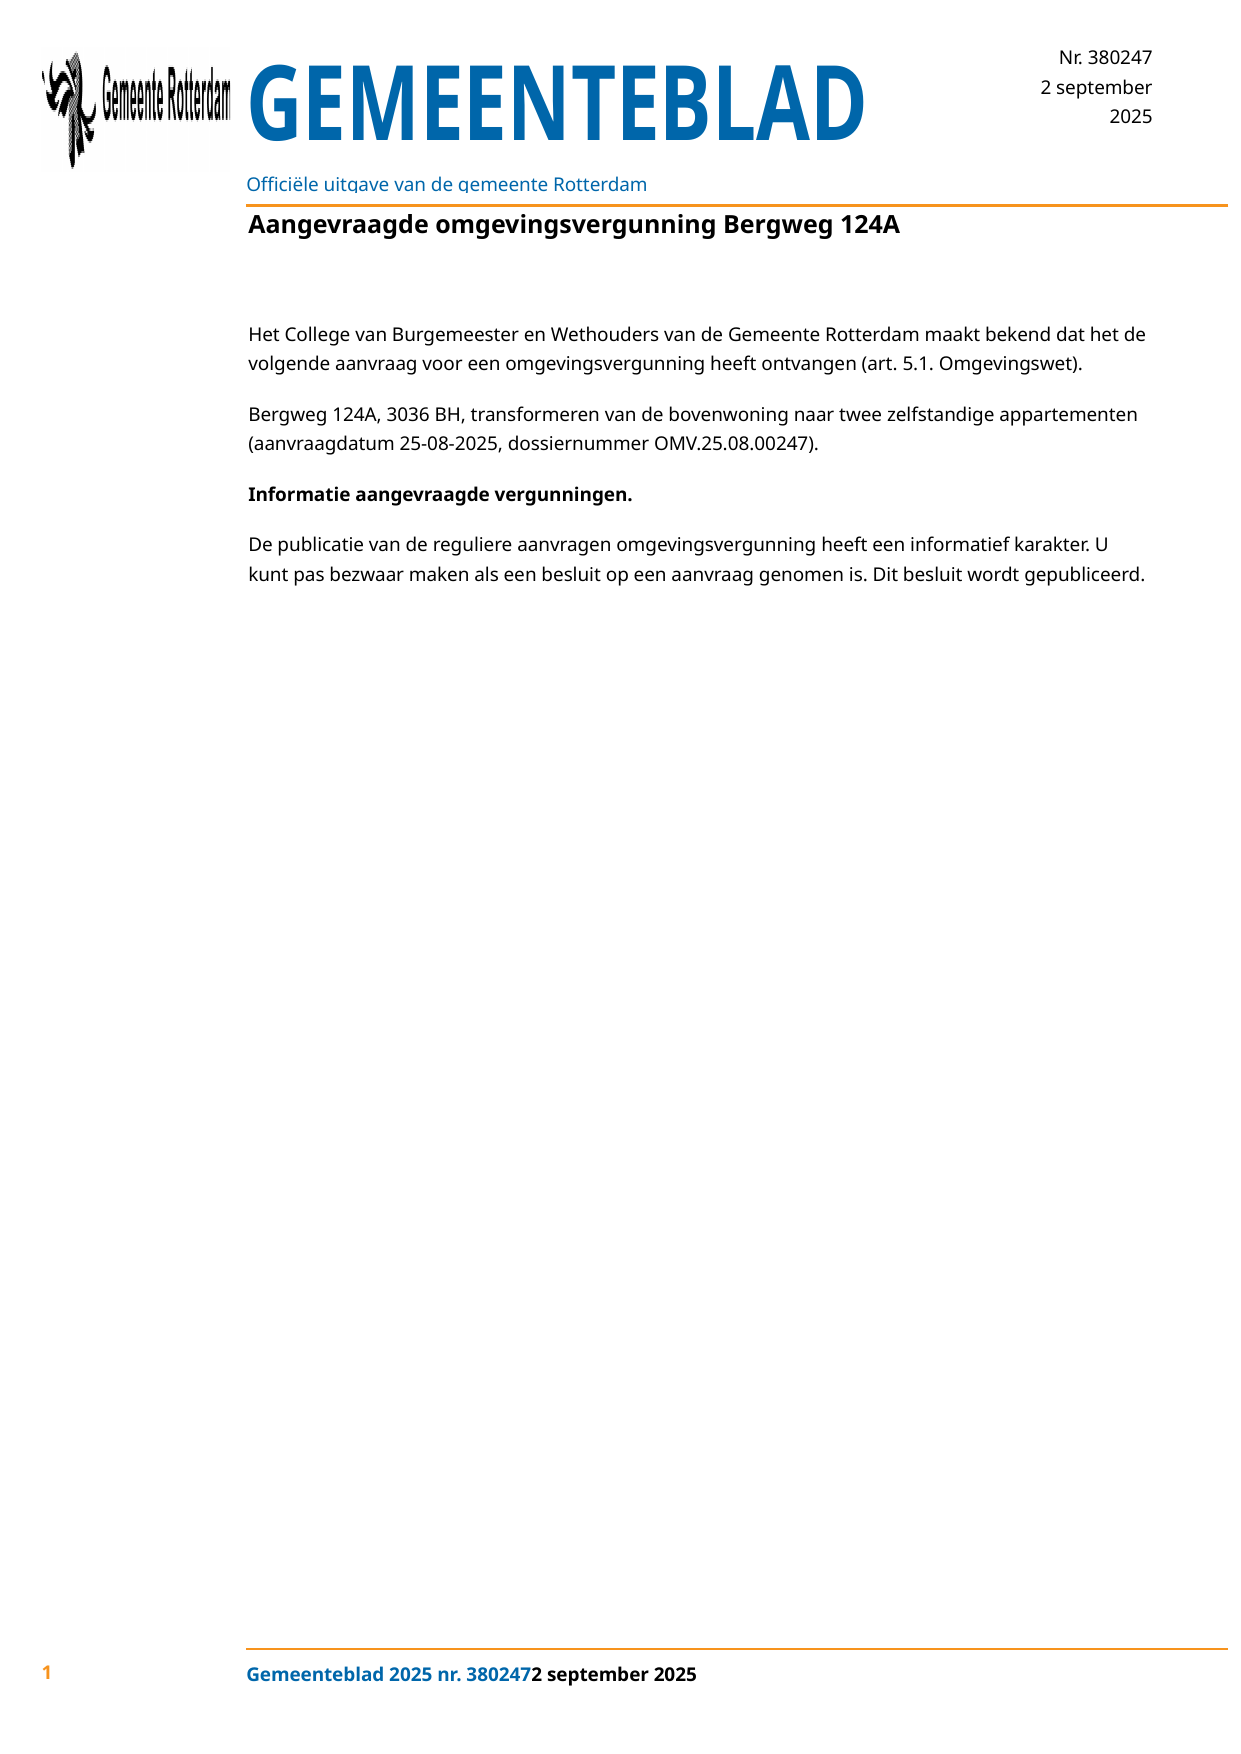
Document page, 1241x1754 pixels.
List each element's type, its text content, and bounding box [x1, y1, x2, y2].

text Het College van Burgemeester en Wethouders van de Gemeente Rotterdam maakt bekend dat het de volgende aanvraag voor een omgevingsvergunning heeft ontvangen (art. 5.1. Omgevingswet). [248, 321, 1152, 376]
text Bergweg 124A, 3036 BH, transformeren van de bovenwoning naar twee zelfstandige appartementen (aanvraagdatum 25-08-2025, dossiernummer OMV.25.08.00247). [248, 401, 1152, 456]
text Informatie aangevraagde vergunningen. [248, 481, 1152, 506]
text De publicatie van de reguliere aanvragen omgevingsvergunning heeft een informatief karakter. U kunt pas bezwaar maken als een besluit op een aanvraag genomen is. Dit besluit wordt gepubliceerd. [248, 531, 1152, 586]
picture [41, 47, 231, 172]
text Aangevraagde omgevingsvergunning Bergweg 124A [248, 207, 1152, 241]
